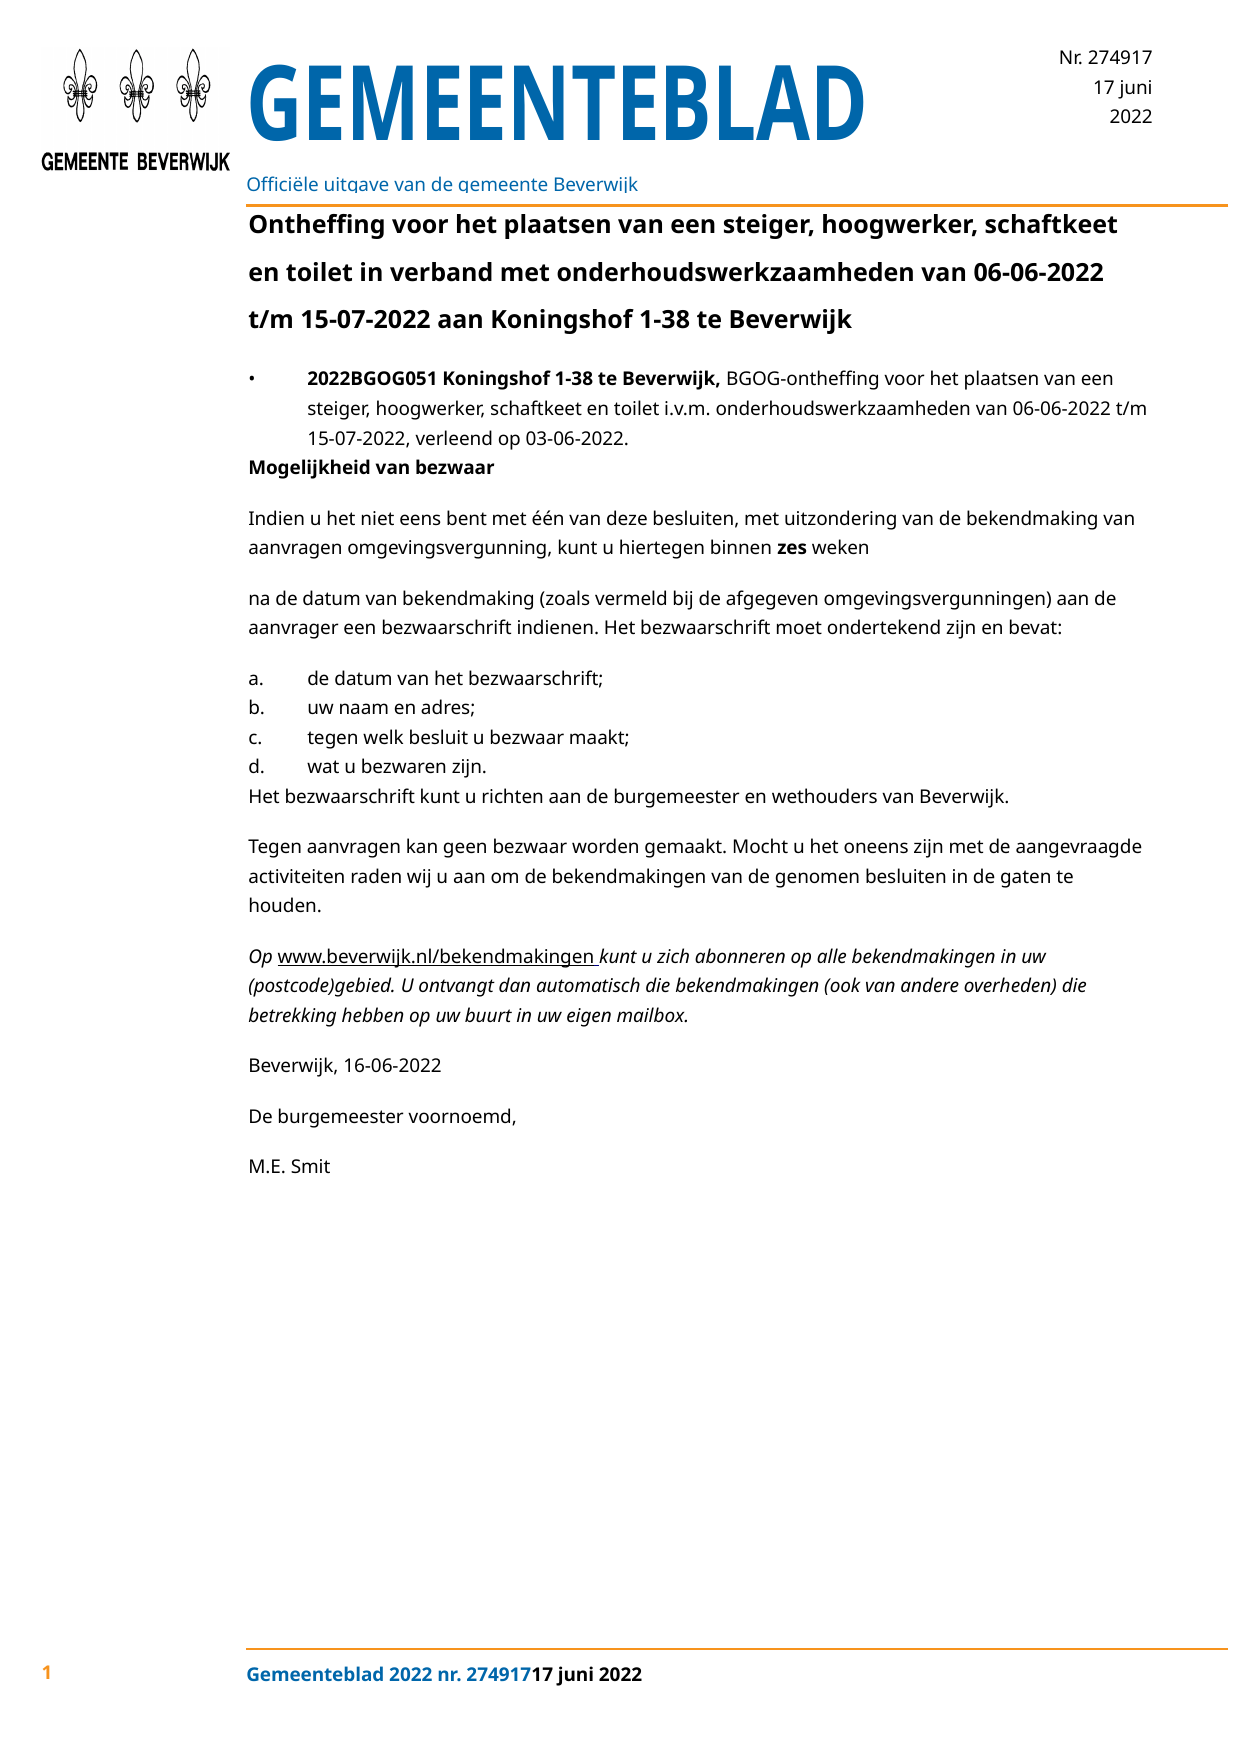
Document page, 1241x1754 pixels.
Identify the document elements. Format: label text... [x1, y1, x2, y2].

list de datum van het bezwaarschrift; [248, 665, 1152, 690]
list wat u bezwaren zijn. [248, 753, 1152, 779]
text Indien u het niet eens bent met één van deze besluiten, met uitzondering van de bekendmaking van aanvragen omgevingsvergunning, kunt u hiertegen binnen zes weken [248, 505, 1152, 560]
text Tegen aanvragen kan geen bezwaar worden gemaakt. Mocht u het oneens zijn met de aangevraagde activiteiten raden wij u aan om de bekendmakingen van de genomen besluiten in de gaten te houden. [248, 833, 1152, 918]
text De burgemeester voornoemd, [248, 1103, 1152, 1129]
text Beverwijk, 16-06-2022 [248, 1053, 1152, 1078]
text M.E. Smit [248, 1153, 1152, 1179]
picture [41, 47, 231, 172]
list tegen welk besluit u bezwaar maakt; [248, 724, 1152, 749]
text Het bezwaarschrift kunt u richten aan de burgemeester en wethouders van Beverwijk. [248, 783, 1152, 809]
text na de datum van bekendmaking (zoals vermeld bij de afgegeven omgevingsvergunningen) aan de aanvrager een bezwaarschrift indienen. Het bezwaarschrift moet ondertekend zijn en bevat: [248, 585, 1152, 640]
text Mogelijkheid van bezwaar [248, 454, 1152, 480]
text Op www.beverwijk.nl/bekendmakingen kunt u zich abonneren op alle bekendmakingen in uw (postcode)gebied. U ontvangt dan automatisch die bekendmakingen (ook van andere overheden) die betrekking hebben op uw buurt in uw eigen mailbox. [248, 943, 1152, 1028]
list uw naam en adres; [248, 694, 1152, 720]
text Ontheffing voor het plaatsen van een steiger, hoogwerker, schaftkeet en toilet in verband met onderhoudswerkzaamheden van 06-06-2022 t/m 15-07-2022 aan Koningshof 1-38 te Beverwijk [248, 207, 1152, 336]
list 2022BGOG051 Koningshof 1-38 te Beverwijk, BGOG-ontheffing voor het plaatsen van een steiger, hoogwerker, schaftkeet en toilet i.v.m. onderhoudswerkzaamheden van 06-06-2022 t/m 15-07-2022, verleend op 03-06-2022. [248, 366, 1152, 450]
